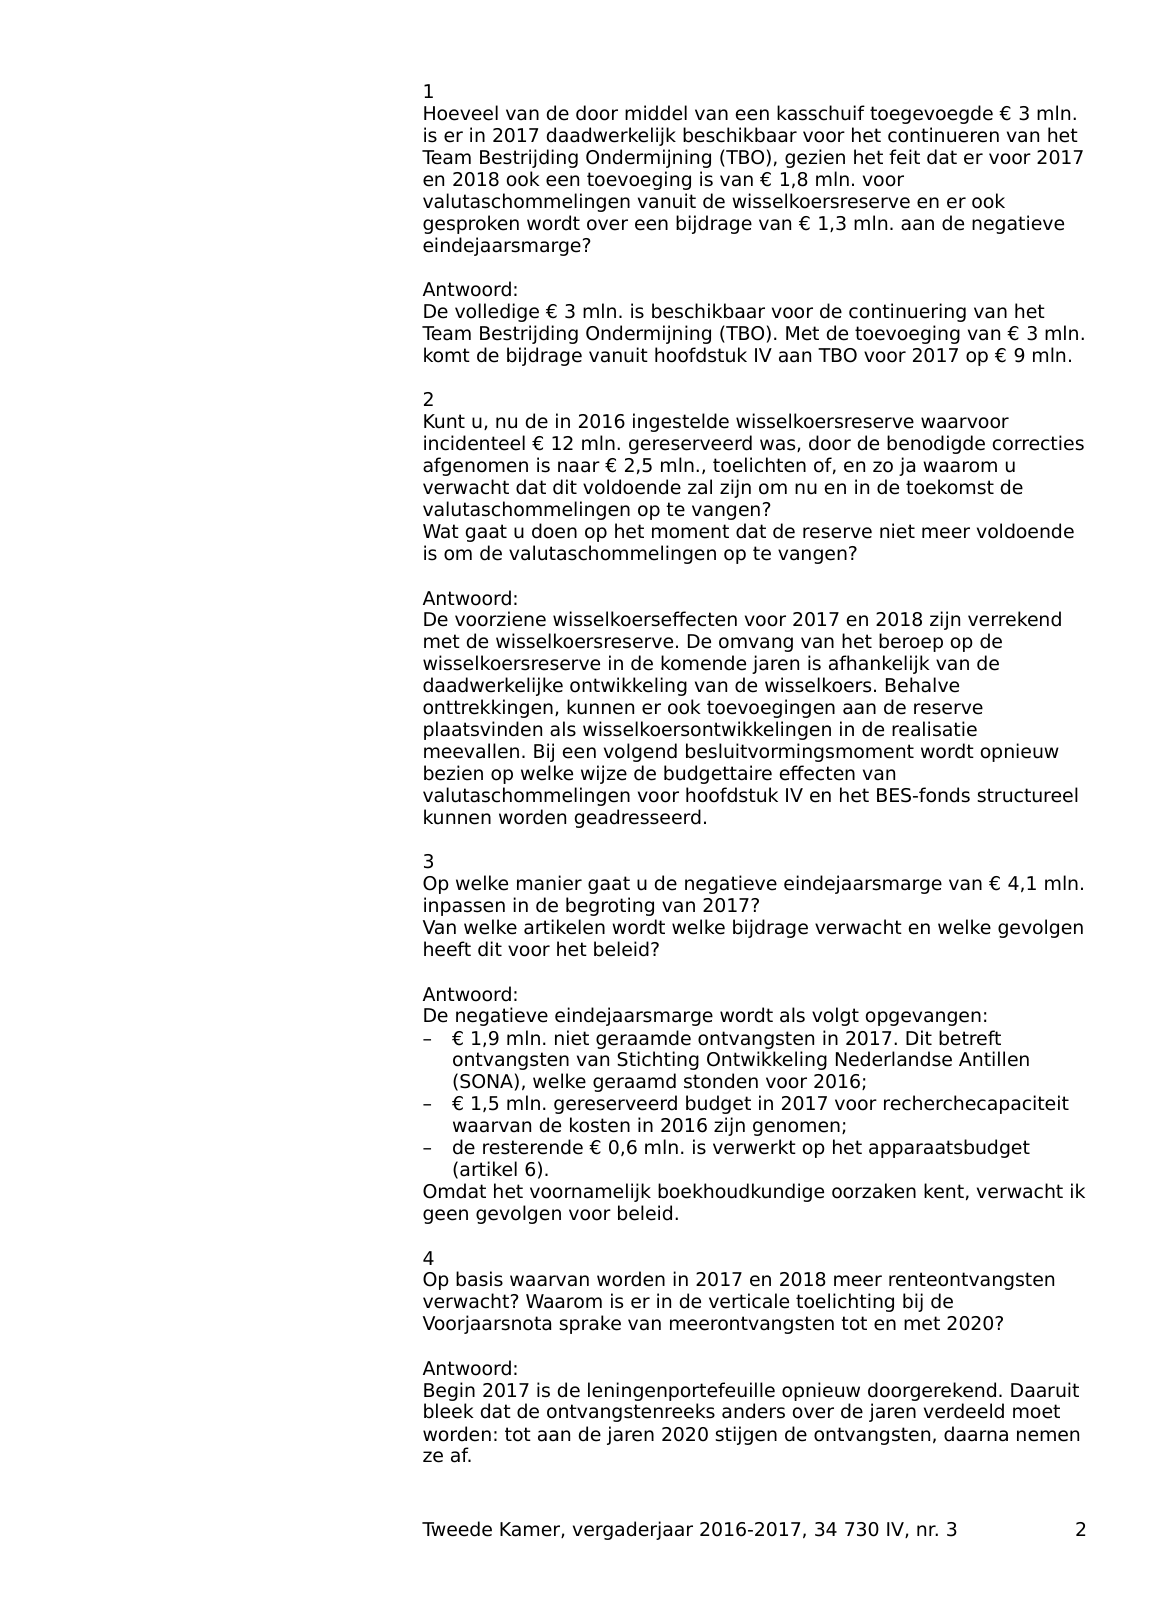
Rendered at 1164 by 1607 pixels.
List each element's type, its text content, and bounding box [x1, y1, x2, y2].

text 4 [422, 1247, 1087, 1269]
text Begin 2017 is de leningenportefeuille opnieuw doorgerekend. Daaruit bleek dat de ontvangstenreeks anders over de jaren verdeeld moet worden: tot aan de jaren 2020 stijgen de ontvangsten, daarna nemen ze af. [422, 1379, 1087, 1467]
text 2 [422, 389, 1087, 411]
text Antwoord: [422, 279, 1087, 301]
text Omdat het voornamelijk boekhoudkundige oorzaken kent, verwacht ik geen gevolgen voor beleid. [422, 1181, 1087, 1225]
text 1 [422, 81, 1087, 103]
text Wat gaat u doen op het moment dat de reserve niet meer voldoende is om de valutaschommelingen op te vangen? [422, 521, 1087, 565]
text Op welke manier gaat u de negatieve eindejaarsmarge van € 4,1 mln. inpassen in de begroting van 2017? [422, 873, 1087, 917]
text 3 [422, 851, 1087, 873]
text – de resterende € 0,6 mln. is verwerkt op het apparaatsbudget (artikel 6). [422, 1137, 1087, 1181]
text Antwoord: [422, 983, 1087, 1005]
text De volledige € 3 mln. is beschikbaar voor de continuering van het Team Bestrijding Ondermijning (TBO). Met de toevoeging van € 3 mln. komt de bijdrage vanuit hoofdstuk IV aan TBO voor 2017 op € 9 mln. [422, 301, 1087, 367]
text Van welke artikelen wordt welke bijdrage verwacht en welke gevolgen heeft dit voor het beleid? [422, 917, 1087, 961]
text Hoeveel van de door middel van een kasschuif toegevoegde € 3 mln. is er in 2017 daadwerkelijk beschikbaar voor het continueren van het Team Bestrijding Ondermijning (TBO), gezien het feit dat er voor 2017 en 2018 ook een toevoeging is van € 1,8 mln. voor valutaschommelingen vanuit de wisselkoersreserve en er ook gesproken wordt over een bijdrage van € 1,3 mln. aan de negatieve eindejaarsmarge? [422, 103, 1087, 257]
text Antwoord: [422, 587, 1087, 609]
text – € 1,5 mln. gereserveerd budget in 2017 voor recherchecapaciteit waarvan de kosten in 2016 zijn genomen; [422, 1093, 1087, 1137]
text De negatieve eindejaarsmarge wordt als volgt opgevangen: [422, 1005, 1087, 1027]
text Op basis waarvan worden in 2017 en 2018 meer renteontvangsten verwacht? Waarom is er in de verticale toelichting bij de Voorjaarsnota sprake van meerontvangsten tot en met 2020? [422, 1269, 1087, 1335]
text De voorziene wisselkoerseffecten voor 2017 en 2018 zijn verrekend met de wisselkoersreserve. De omvang van het beroep op de wisselkoersreserve in de komende jaren is afhankelijk van de daadwerkelijke ontwikkeling van de wisselkoers. Behalve onttrekkingen, kunnen er ook toevoegingen aan de reserve plaatsvinden als wisselkoersontwikkelingen in de realisatie meevallen. Bij een volgend besluitvormingsmoment wordt opnieuw bezien op welke wijze de budgettaire effecten van valutaschommelingen voor hoofdstuk IV en het BES-fonds structureel kunnen worden geadresseerd. [422, 609, 1087, 829]
text Kunt u, nu de in 2016 ingestelde wisselkoersreserve waarvoor incidenteel € 12 mln. gereserveerd was, door de benodigde correcties afgenomen is naar € 2,5 mln., toelichten of, en zo ja waarom u verwacht dat dit voldoende zal zijn om nu en in de toekomst de valutaschommelingen op te vangen? [422, 411, 1087, 521]
text – € 1,9 mln. niet geraamde ontvangsten in 2017. Dit betreft ontvangsten van Stichting Ontwikkeling Nederlandse Antillen (SONA), welke geraamd stonden voor 2016; [422, 1027, 1087, 1093]
text Antwoord: [422, 1357, 1087, 1379]
